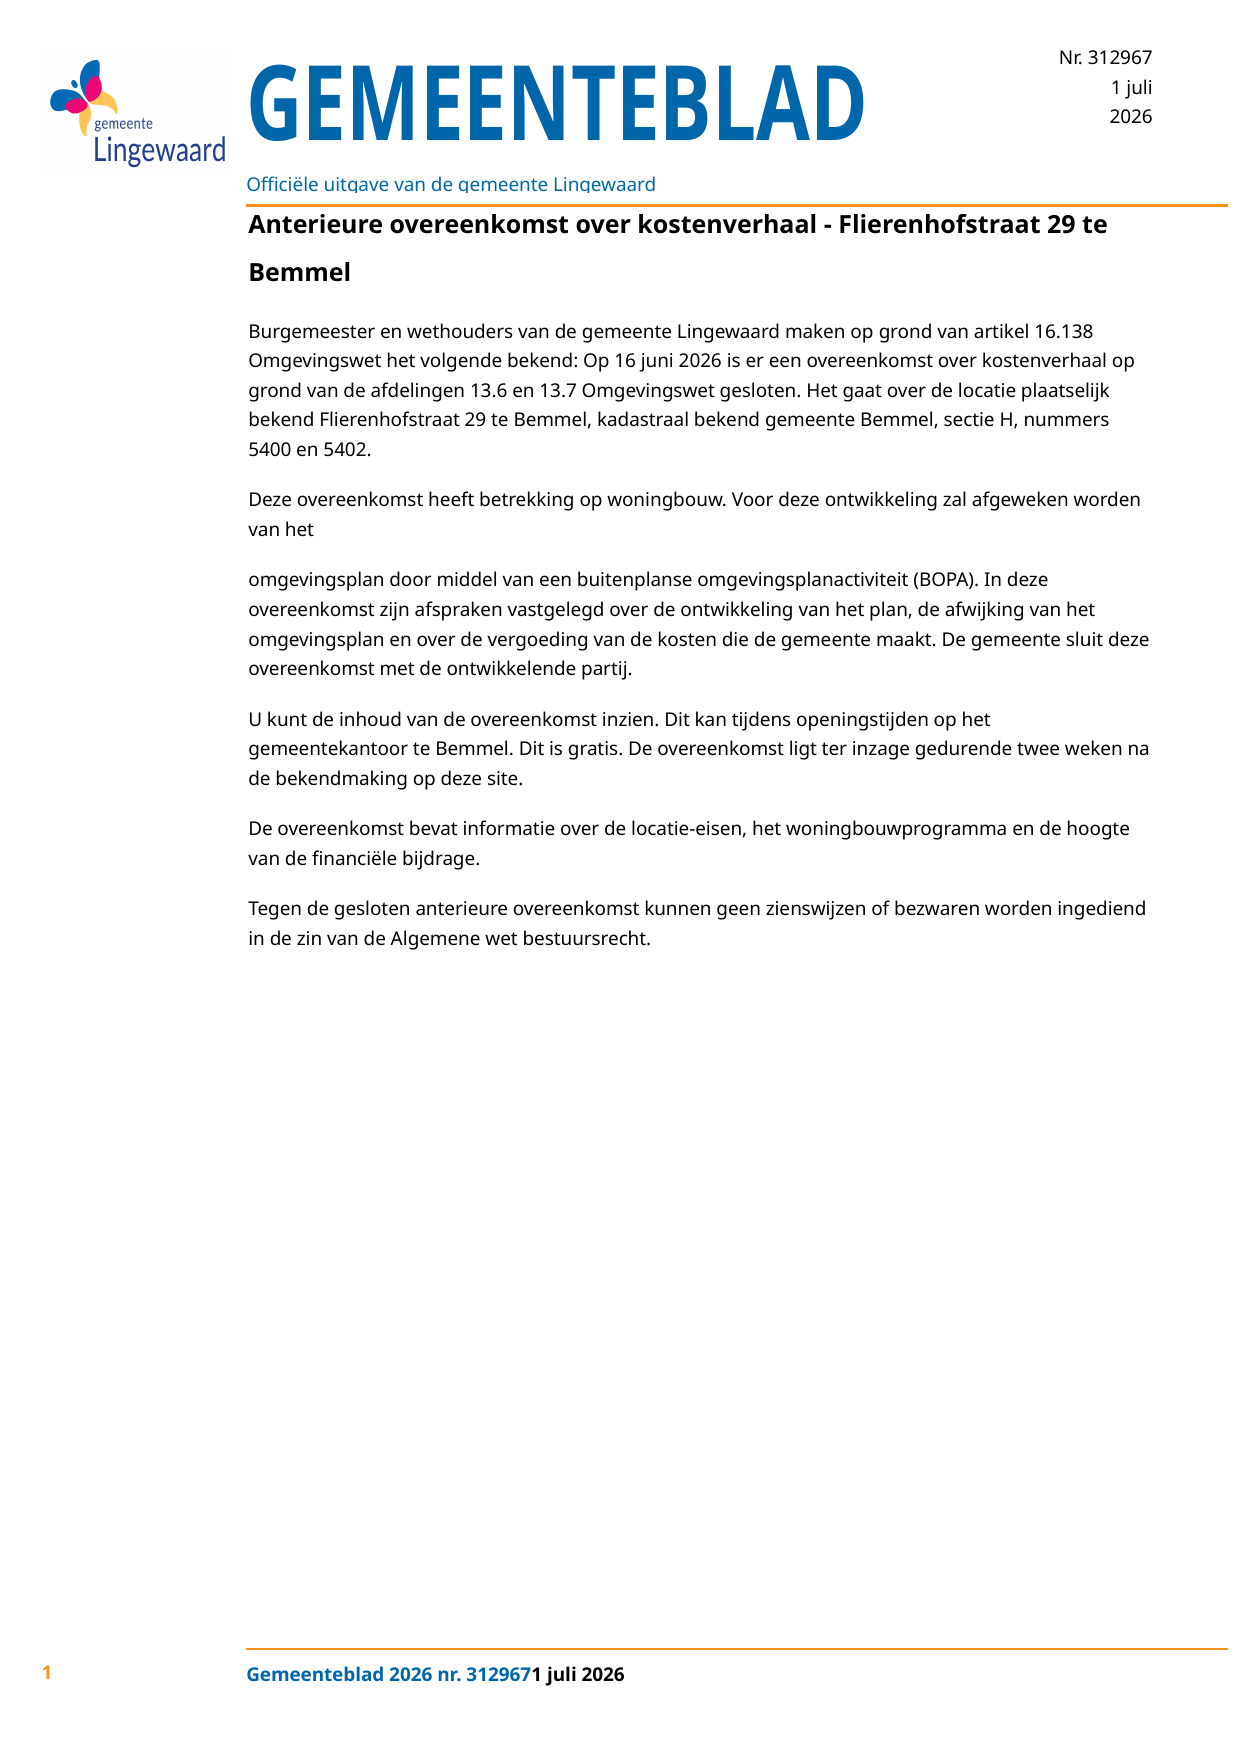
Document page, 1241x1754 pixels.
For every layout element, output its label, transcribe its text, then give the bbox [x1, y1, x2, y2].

text omgevingsplan door middel van een buitenplanse omgevingsplanactiviteit (BOPA). In deze overeenkomst zijn afspraken vastgelegd over de ontwikkeling van het plan, de afwijking van het omgevingsplan en over de vergoeding van de kosten die de gemeente maakt. De gemeente sluit deze overeenkomst met de ontwikkelende partij. [248, 567, 1152, 681]
text U kunt de inhoud van de overeenkomst inzien. Dit kan tijdens openingstijden op het gemeentekantoor te Bemmel. Dit is gratis. De overeenkomst ligt ter inzage gedurende twee weken na de bekendmaking op deze site. [248, 706, 1152, 791]
text Deze overeenkomst heeft betrekking op woningbouw. Voor deze ontwikkeling zal afgeweken worden van het [248, 487, 1152, 542]
text Burgemeester en wethouders van de gemeente Lingewaard maken op grond van artikel 16.138 Omgevingswet het volgende bekend: Op 16 juni 2026 is er een overeenkomst over kostenverhaal op grond van de afdelingen 13.6 en 13.7 Omgevingswet gesloten. Het gaat over de locatie plaatselijk bekend Flierenhofstraat 29 te Bemmel, kadastraal bekend gemeente Bemmel, sectie H, nummers 5400 en 5402. [248, 318, 1152, 462]
picture [41, 47, 231, 172]
text De overeenkomst bevat informatie over de locatie-eisen, het woningbouwprogramma en de hoogte van de financiële bijdrage. [248, 815, 1152, 871]
text Anterieure overeenkomst over kostenverhaal - Flierenhofstraat 29 te Bemmel [248, 207, 1152, 288]
text Tegen de gesloten anterieure overeenkomst kunnen geen zienswijzen of bezwaren worden ingediend in de zin van de Algemene wet bestuursrecht. [248, 895, 1152, 951]
